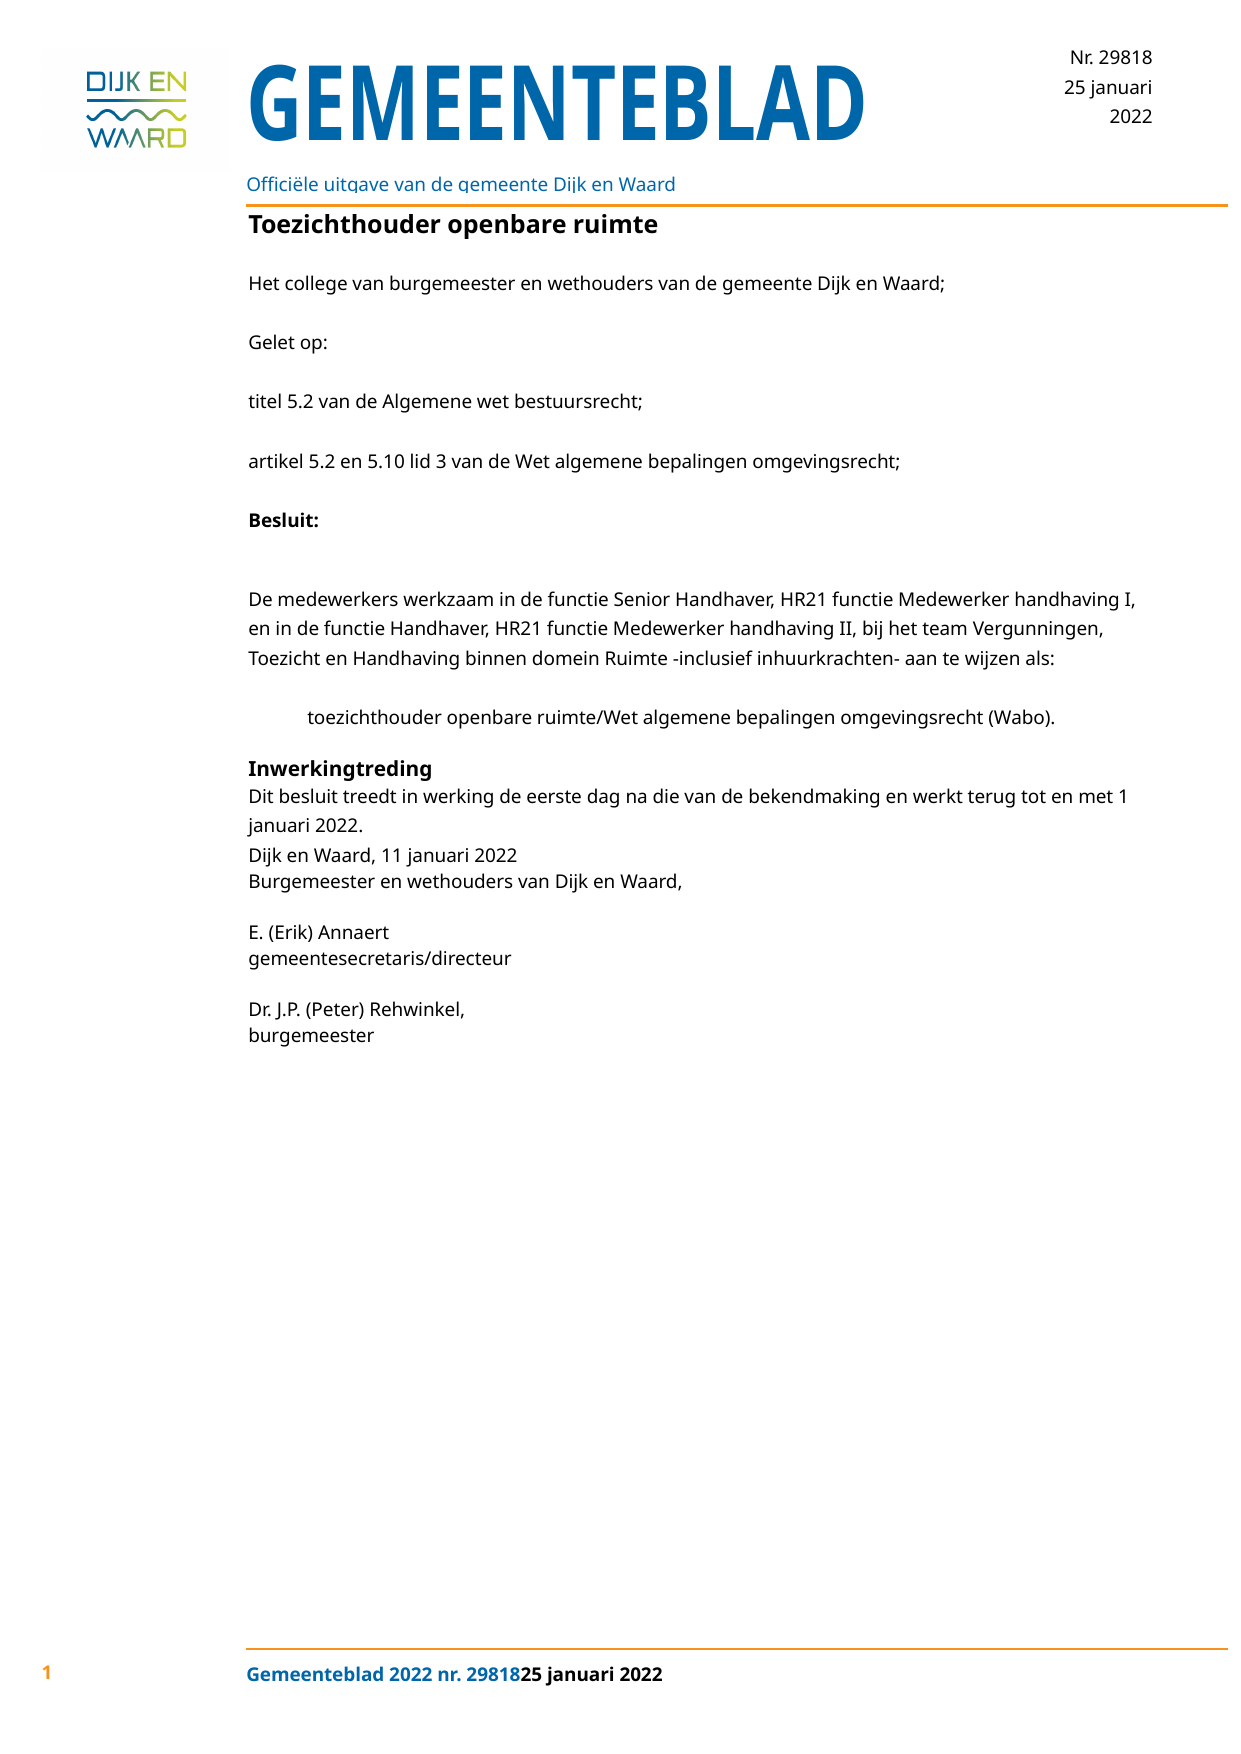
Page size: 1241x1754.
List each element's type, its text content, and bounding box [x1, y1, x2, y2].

text burgemeester [248, 1022, 1152, 1048]
text De medewerkers werkzaam in de functie Senior Handhaver, HR21 functie Medewerker handhaving I, en in de functie Handhaver, HR21 functie Medewerker handhaving II, bij het team Vergunningen, Toezicht en Handhaving binnen domein Ruimte -inclusief inhuurkrachten- aan te wijzen als: [248, 586, 1152, 671]
text Dit besluit treedt in werking de eerste dag na die van de bekendmaking en werkt terug tot en met 1 januari 2022. [248, 783, 1152, 838]
text artikel 5.2 en 5.10 lid 3 van de Wet algemene bepalingen omgevingsrecht; [248, 448, 1152, 473]
text Het college van burgemeester en wethouders van de gemeente Dijk en Waard; [248, 270, 1152, 296]
text gemeentesecretaris/directeur [248, 945, 1152, 971]
text Burgemeester en wethouders van Dijk en Waard, [248, 868, 1152, 894]
text E. (Erik) Annaert [248, 919, 1152, 945]
text Gelet op: [248, 329, 1152, 355]
text Besluit: [248, 507, 1152, 533]
text titel 5.2 van de Algemene wet bestuursrecht; [248, 389, 1152, 414]
text Toezichthouder openbare ruimte [248, 207, 1152, 241]
picture [41, 47, 231, 172]
list toezichthouder openbare ruimte/Wet algemene bepalingen omgevingsrecht (Wabo). [248, 704, 1152, 730]
text Dr. J.P. (Peter) Rehwinkel, [248, 997, 1152, 1022]
text Dijk en Waard, 11 januari 2022 [248, 842, 1152, 868]
text Inwerkingtreding [248, 754, 1152, 783]
